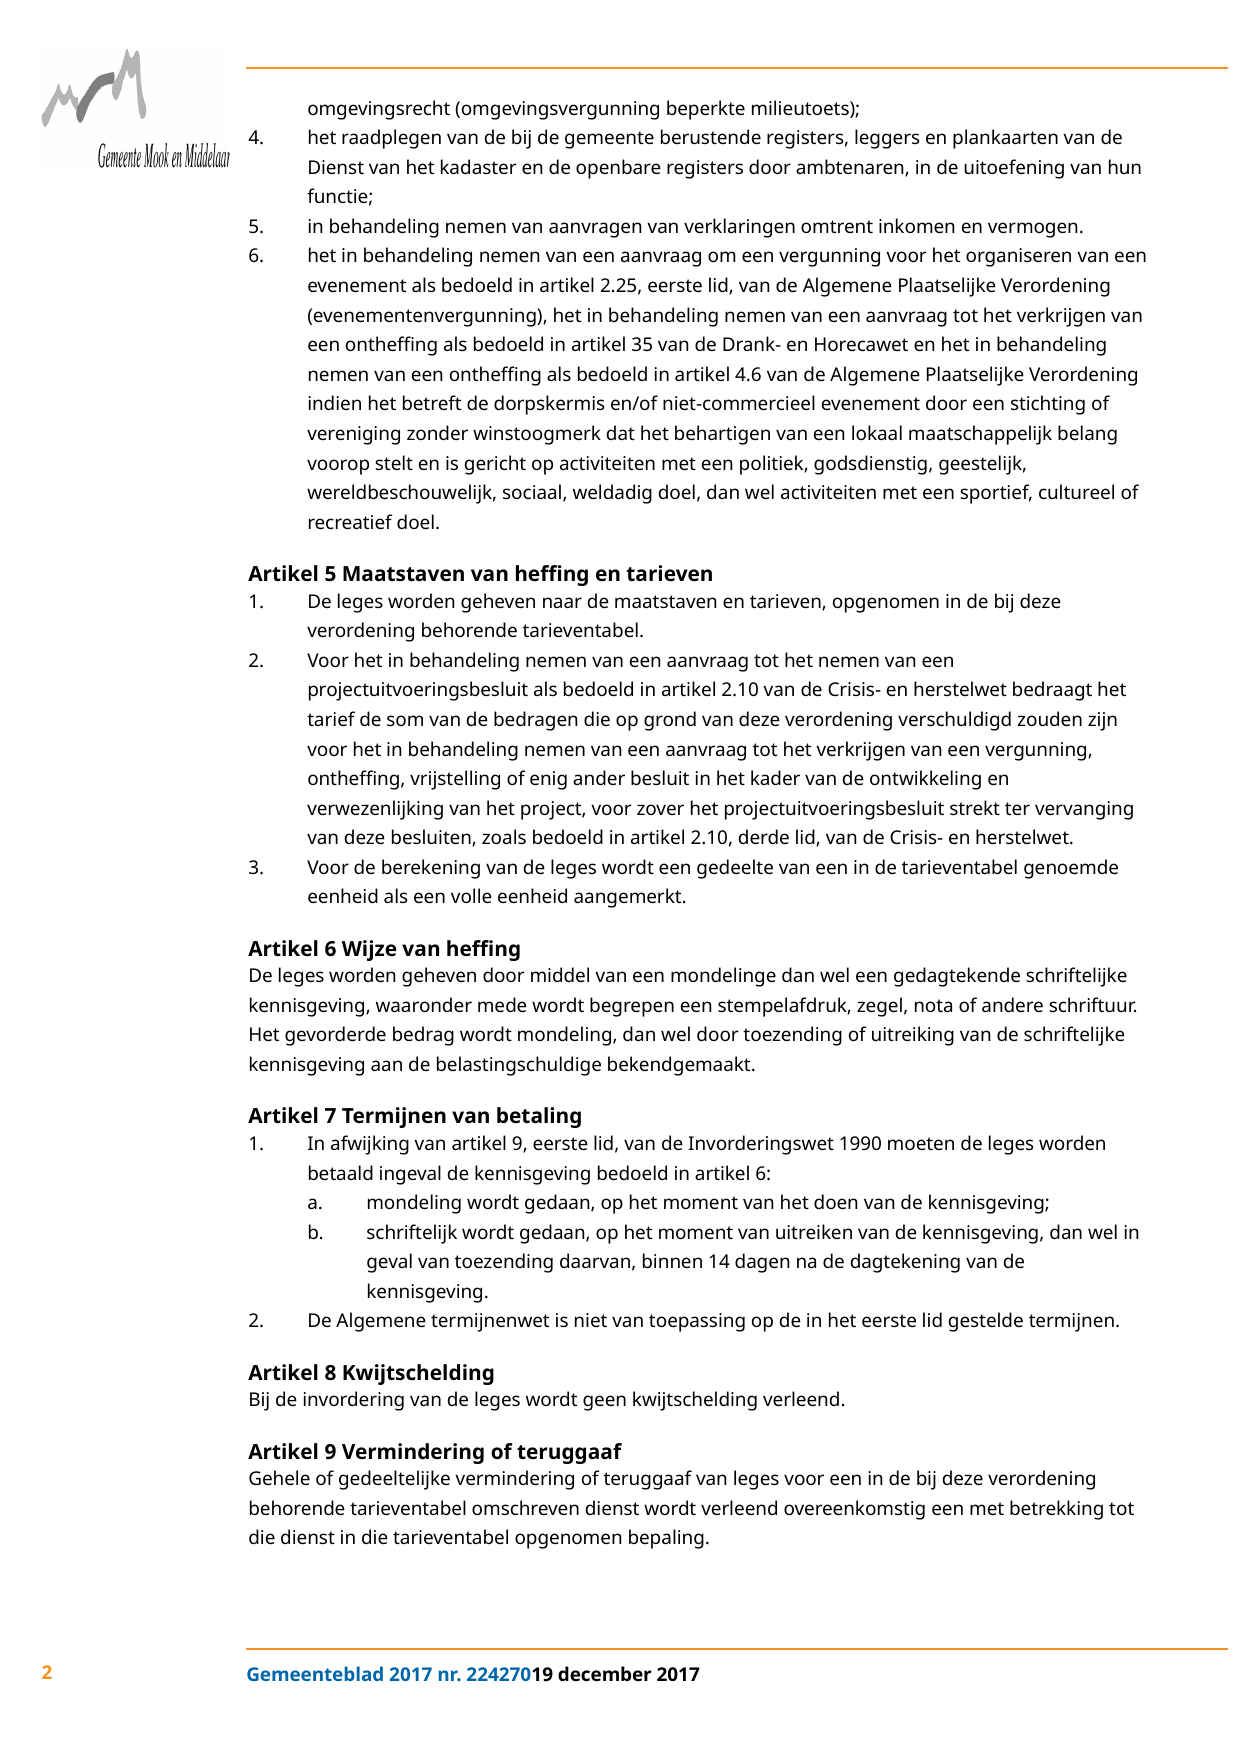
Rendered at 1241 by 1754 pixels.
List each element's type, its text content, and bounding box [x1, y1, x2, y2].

list De leges worden geheven naar de maatstaven en tarieven, opgenomen in de bij deze verordening behorende tarieventabel. [248, 588, 1152, 643]
list het in behandeling nemen van een aanvraag om een vergunning voor het organiseren van een evenement als bedoeld in artikel 2.25, eerste lid, van de Algemene Plaatselijke Verordening (evenementenvergunning), het in behandeling nemen van een aanvraag tot het verkrijgen van een ontheffing als bedoeld in artikel 35 van de Drank- en Horecawet en het in behandeling nemen van een ontheffing als bedoeld in artikel 4.6 van de Algemene Plaatselijke Verordening indien het betreft de dorpskermis en/of niet-commercieel evenement door een stichting of vereniging zonder winstoogmerk dat het behartigen van een lokaal maatschappelijk belang voorop stelt en is gericht op activiteiten met een politiek, godsdienstig, geestelijk, wereldbeschouwelijk, sociaal, weldadig doel, dan wel activiteiten met een sportief, cultureel of recreatief doel. [248, 243, 1152, 535]
list Voor het in behandeling nemen van een aanvraag tot het nemen van een projectuitvoeringsbesluit als bedoeld in artikel 2.10 van de Crisis- en herstelwet bedraagt het tarief de som van de bedragen die op grond van deze verordening verschuldigd zouden zijn voor het in behandeling nemen van een aanvraag tot het verkrijgen van een vergunning, ontheffing, vrijstelling of enig ander besluit in het kader van de ontwikkeling en verwezenlijking van het project, voor zover het projectuitvoeringsbesluit strekt ter vervanging van deze besluiten, zoals bedoeld in artikel 2.10, derde lid, van de Crisis- en herstelwet. [248, 647, 1152, 850]
list De Algemene termijnenwet is niet van toepassing op de in het eerste lid gestelde termijnen. [248, 1308, 1152, 1333]
list mondeling wordt gedaan, op het moment van het doen van de kennisgeving; [307, 1189, 1152, 1215]
text Bij de invordering van de leges wordt geen kwijtschelding verleend. [248, 1386, 1152, 1412]
list het raadplegen van de bij de gemeente berustende registers, leggers en plankaarten van de Dienst van het kadaster en de openbare registers door ambtenaren, in de uitoefening van hun functie; [248, 124, 1152, 209]
picture [41, 47, 231, 172]
text Artikel 6 Wijze van heffing [248, 934, 1152, 962]
text De leges worden geheven door middel van een mondelinge dan wel een gedagtekende schriftelijke kennisgeving, waaronder mede wordt begrepen een stempelafdruk, zegel, nota of andere schriftuur. Het gevorderde bedrag wordt mondeling, dan wel door toezending of uitreiking van de schriftelijke kennisgeving aan de belastingschuldige bekendgemaakt. [248, 962, 1152, 1077]
text Artikel 7 Termijnen van betaling [248, 1102, 1152, 1130]
list In afwijking van artikel 9, eerste lid, van de Invorderingswet 1990 moeten de leges worden betaald ingeval de kennisgeving bedoeld in artikel 6: [248, 1130, 1152, 1185]
text Artikel 8 Kwijtschelding [248, 1358, 1152, 1386]
list omgevingsrecht (omgevingsvergunning beperkte milieutoets); [248, 95, 1152, 121]
list schriftelijk wordt gedaan, op het moment van uitreiken van de kennisgeving, dan wel in geval van toezending daarvan, binnen 14 dagen na de dagtekening van de kennisgeving. [307, 1219, 1152, 1304]
list in behandeling nemen van aanvragen van verklaringen omtrent inkomen en vermogen. [248, 213, 1152, 239]
text Artikel 5 Maatstaven van heffing en tarieven [248, 559, 1152, 588]
text Gehele of gedeeltelijke vermindering of teruggaaf van leges voor een in de bij deze verordening behorende tarieventabel omschreven dienst wordt verleend overeenkomstig een met betrekking tot die dienst in die tarieventabel opgenomen bepaling. [248, 1465, 1152, 1550]
text Artikel 9 Vermindering of teruggaaf [248, 1437, 1152, 1465]
list Voor de berekening van de leges wordt een gedeelte van een in de tarieventabel genoemde eenheid als een volle eenheid aangemerkt. [248, 854, 1152, 909]
